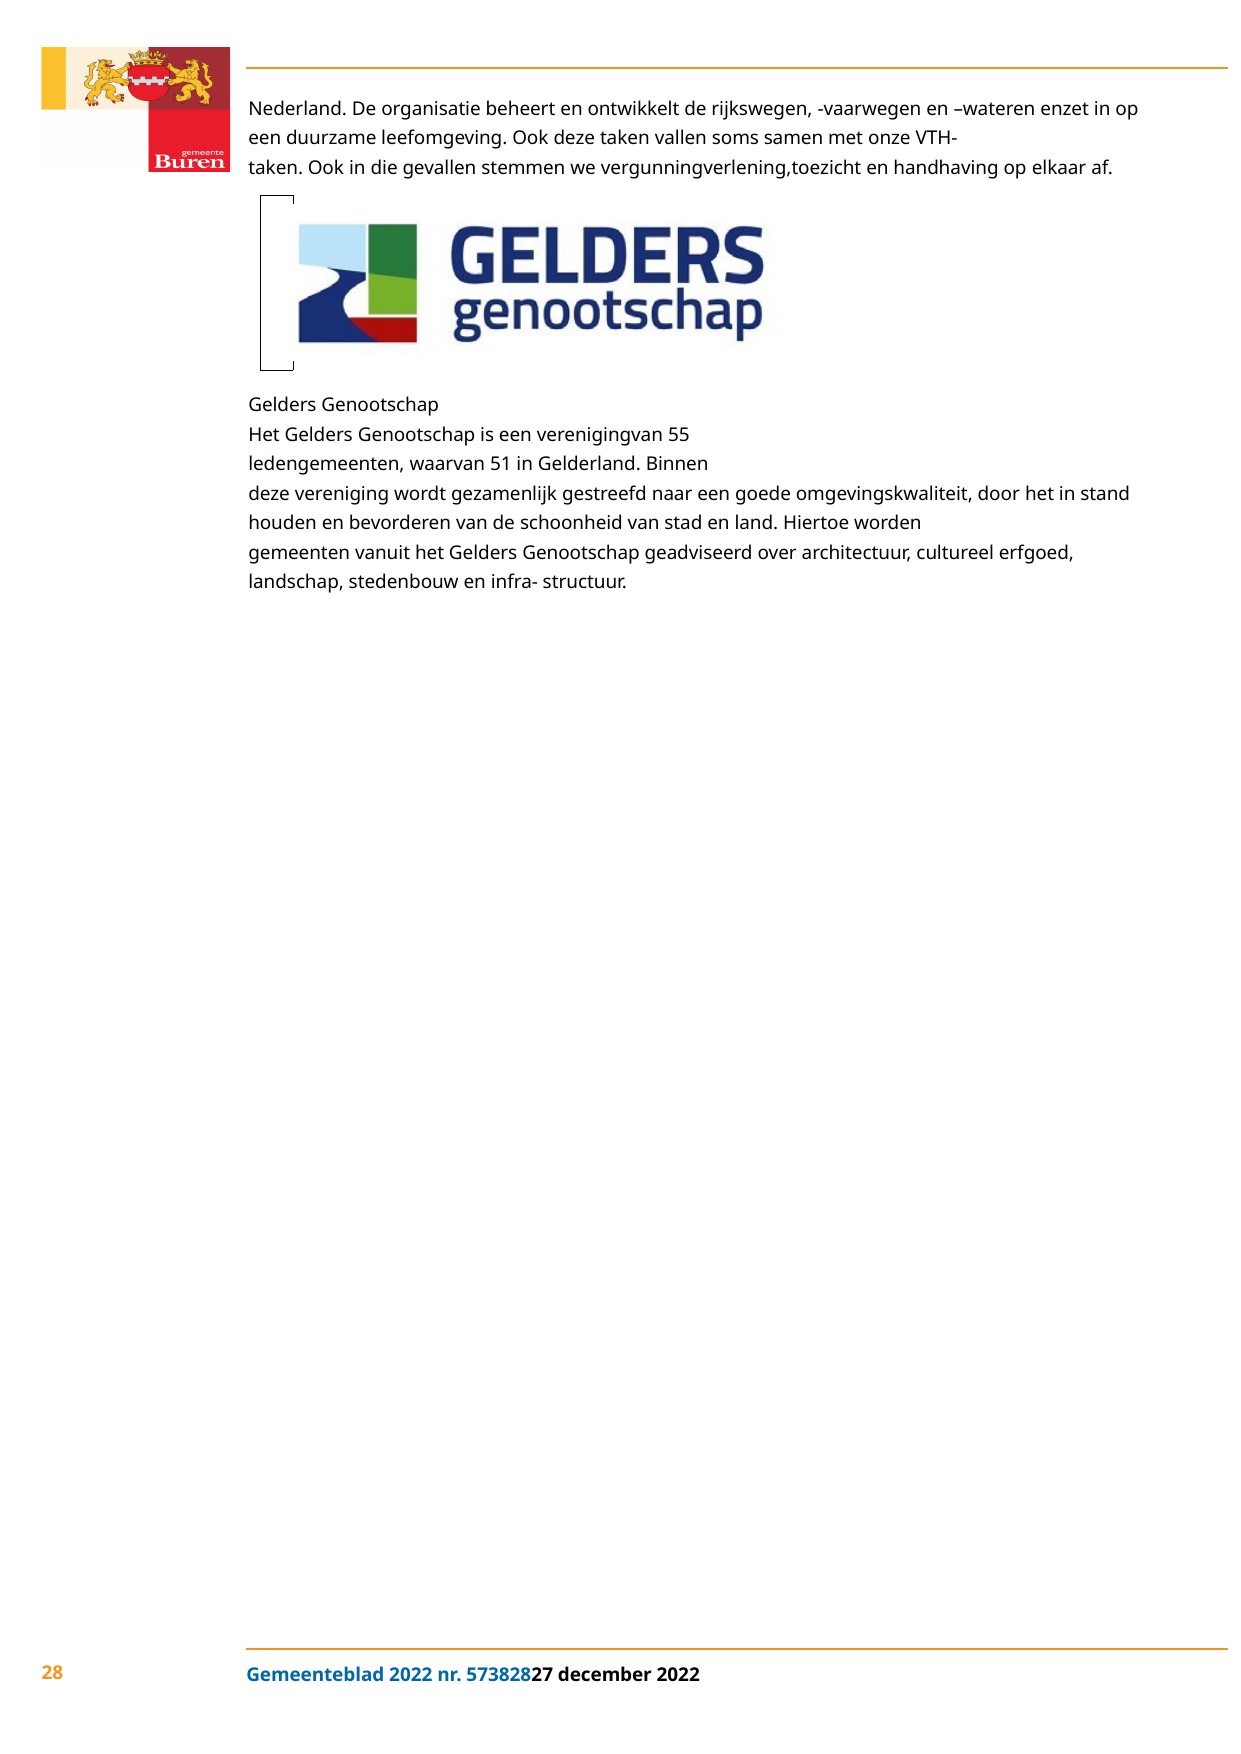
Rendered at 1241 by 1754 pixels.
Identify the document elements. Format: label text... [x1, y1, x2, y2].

text Het Gelders Genootschap is een verenigingvan 55 ledengemeenten, waarvan 51 in Gelderland. Binnen deze vereniging wordt gezamenlijk gestreefd naar een goede omgevingskwaliteit, door het in stand houden en bevorderen van de schoonheid van stad en land. Hiertoe worden gemeenten vanuit het Gelders Genootschap geadviseerd over architectuur, cultureel erfgoed, landschap, stedenbouw en infra- structuur. [248, 421, 1152, 594]
text Nederland. De organisatie beheert en ontwikkelt de rijkswegen, -vaarwegen en –wateren enzet in op een duurzame leefomgeving. Ook deze taken vallen soms samen met onze VTH-taken. Ook in die gevallen stemmen we vergunningverlening,toezicht en handhaving op elkaar af. [248, 95, 1152, 180]
picture [268, 204, 789, 361]
text Gelders Genootschap [248, 391, 1152, 417]
picture [41, 47, 231, 172]
